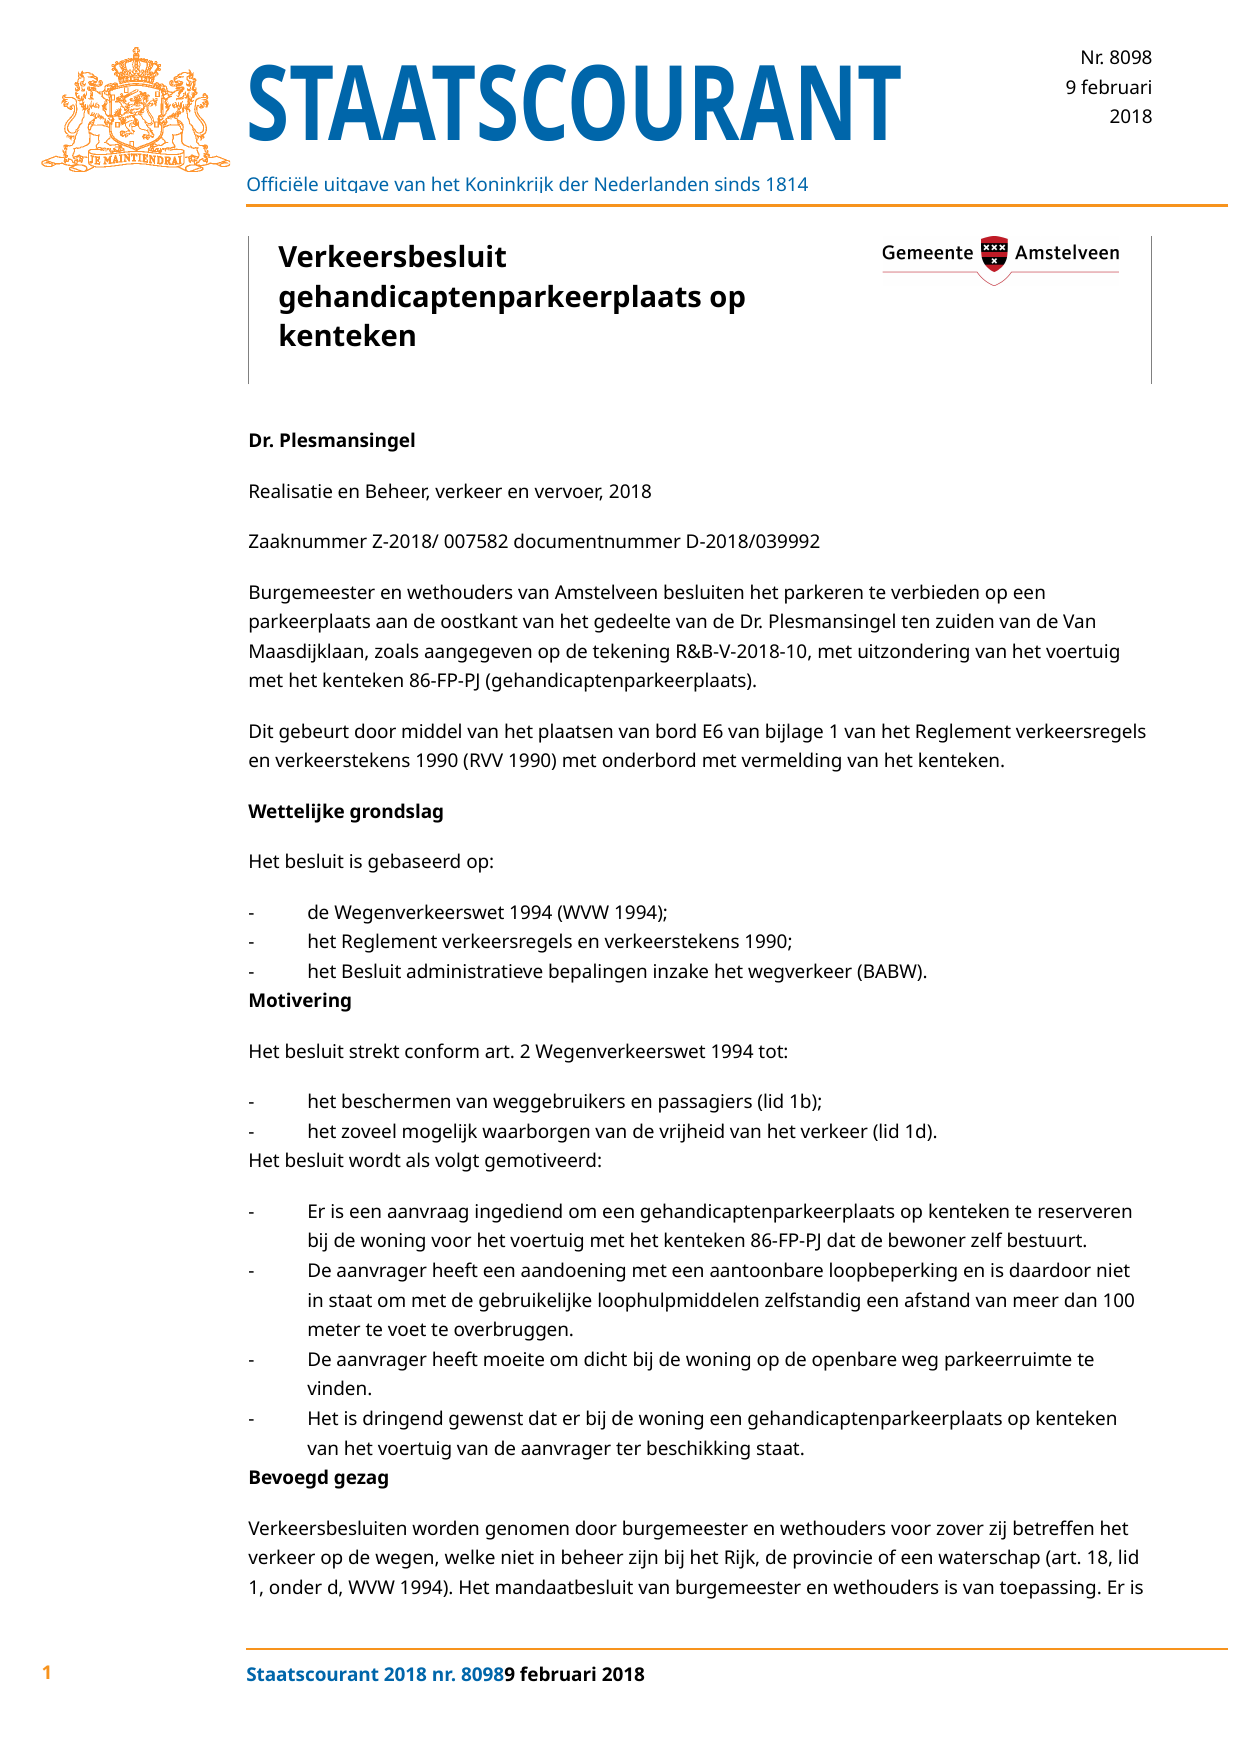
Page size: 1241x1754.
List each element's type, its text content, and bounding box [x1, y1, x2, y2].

text Dr. Plesmansingel [248, 428, 1152, 453]
list Er is een aanvraag ingediend om een gehandicaptenparkeerplaats op kenteken te reserveren bij de woning voor het voertuig met het kenteken 86-FP-PJ dat de bewoner zelf bestuurt. [248, 1198, 1152, 1253]
list het beschermen van weggebruikers en passagiers (lid 1b); [248, 1088, 1152, 1114]
picture [41, 47, 231, 172]
text Het besluit is gebaseerd op: [248, 848, 1152, 874]
text Zaaknummer Z-2018/ 007582 documentnummer D-2018/039992 [248, 528, 1152, 554]
table_header Verkeersbesluit gehandicaptenparkeerplaats op kenteken [249, 236, 850, 384]
list De aanvrager heeft moeite om dicht bij de woning op de openbare weg parkeerruimte te vinden. [248, 1346, 1152, 1401]
list het Besluit administratieve bepalingen inzake het wegverkeer (BABW). [248, 958, 1152, 984]
list De aanvrager heeft een aandoening met een aantoonbare loopbeperking en is daardoor niet in staat om met de gebruikelijke loophulpmiddelen zelfstandig een afstand van meer dan 100 meter te voet te overbruggen. [248, 1257, 1152, 1342]
table_header [850, 236, 1151, 384]
list het zoveel mogelijk waarborgen van de vrijheid van het verkeer (lid 1d). [248, 1118, 1152, 1144]
text Verkeersbesluiten worden genomen door burgemeester en wethouders voor zover zij betreffen het verkeer op de wegen, welke niet in beheer zijn bij het Rijk, de provincie of een waterschap (art. 18, lid 1, onder d, WVW 1994). Het mandaatbesluit van burgemeester en wethouders is van toepassing. Er is [248, 1515, 1152, 1599]
text Motivering [248, 988, 1152, 1013]
list de Wegenverkeerswet 1994 (WVW 1994); [248, 899, 1152, 924]
text Realisatie en Beheer, verkeer en vervoer, 2018 [248, 478, 1152, 504]
text Wettelijke grondslag [248, 798, 1152, 824]
text Bevoegd gezag [248, 1464, 1152, 1490]
list het Reglement verkeersregels en verkeerstekens 1990; [248, 928, 1152, 954]
list Het is dringend gewenst dat er bij de woning een gehandicaptenparkeerplaats op kenteken van het voertuig van de aanvrager ter beschikking staat. [248, 1405, 1152, 1460]
text Burgemeester en wethouders van Amstelveen besluiten het parkeren te verbieden op een parkeerplaats aan de oostkant van het gedeelte van de Dr. Plesmansingel ten zuiden van de Van Maasdijklaan, zoals aangegeven op de tekening R&B-V-2018-10, met uitzondering van het voertuig met het kenteken 86-FP-PJ (gehandicaptenparkeerplaats). [248, 579, 1152, 693]
text Het besluit wordt als volgt gemotiveerd: [248, 1148, 1152, 1173]
picture [882, 236, 1119, 286]
text Dit gebeurt door middel van het plaatsen van bord E6 van bijlage 1 van het Reglement verkeersregels en verkeerstekens 1990 (RVV 1990) met onderbord met vermelding van het kenteken. [248, 718, 1152, 773]
text Het besluit strekt conform art. 2 Wegenverkeerswet 1994 tot: [248, 1038, 1152, 1064]
